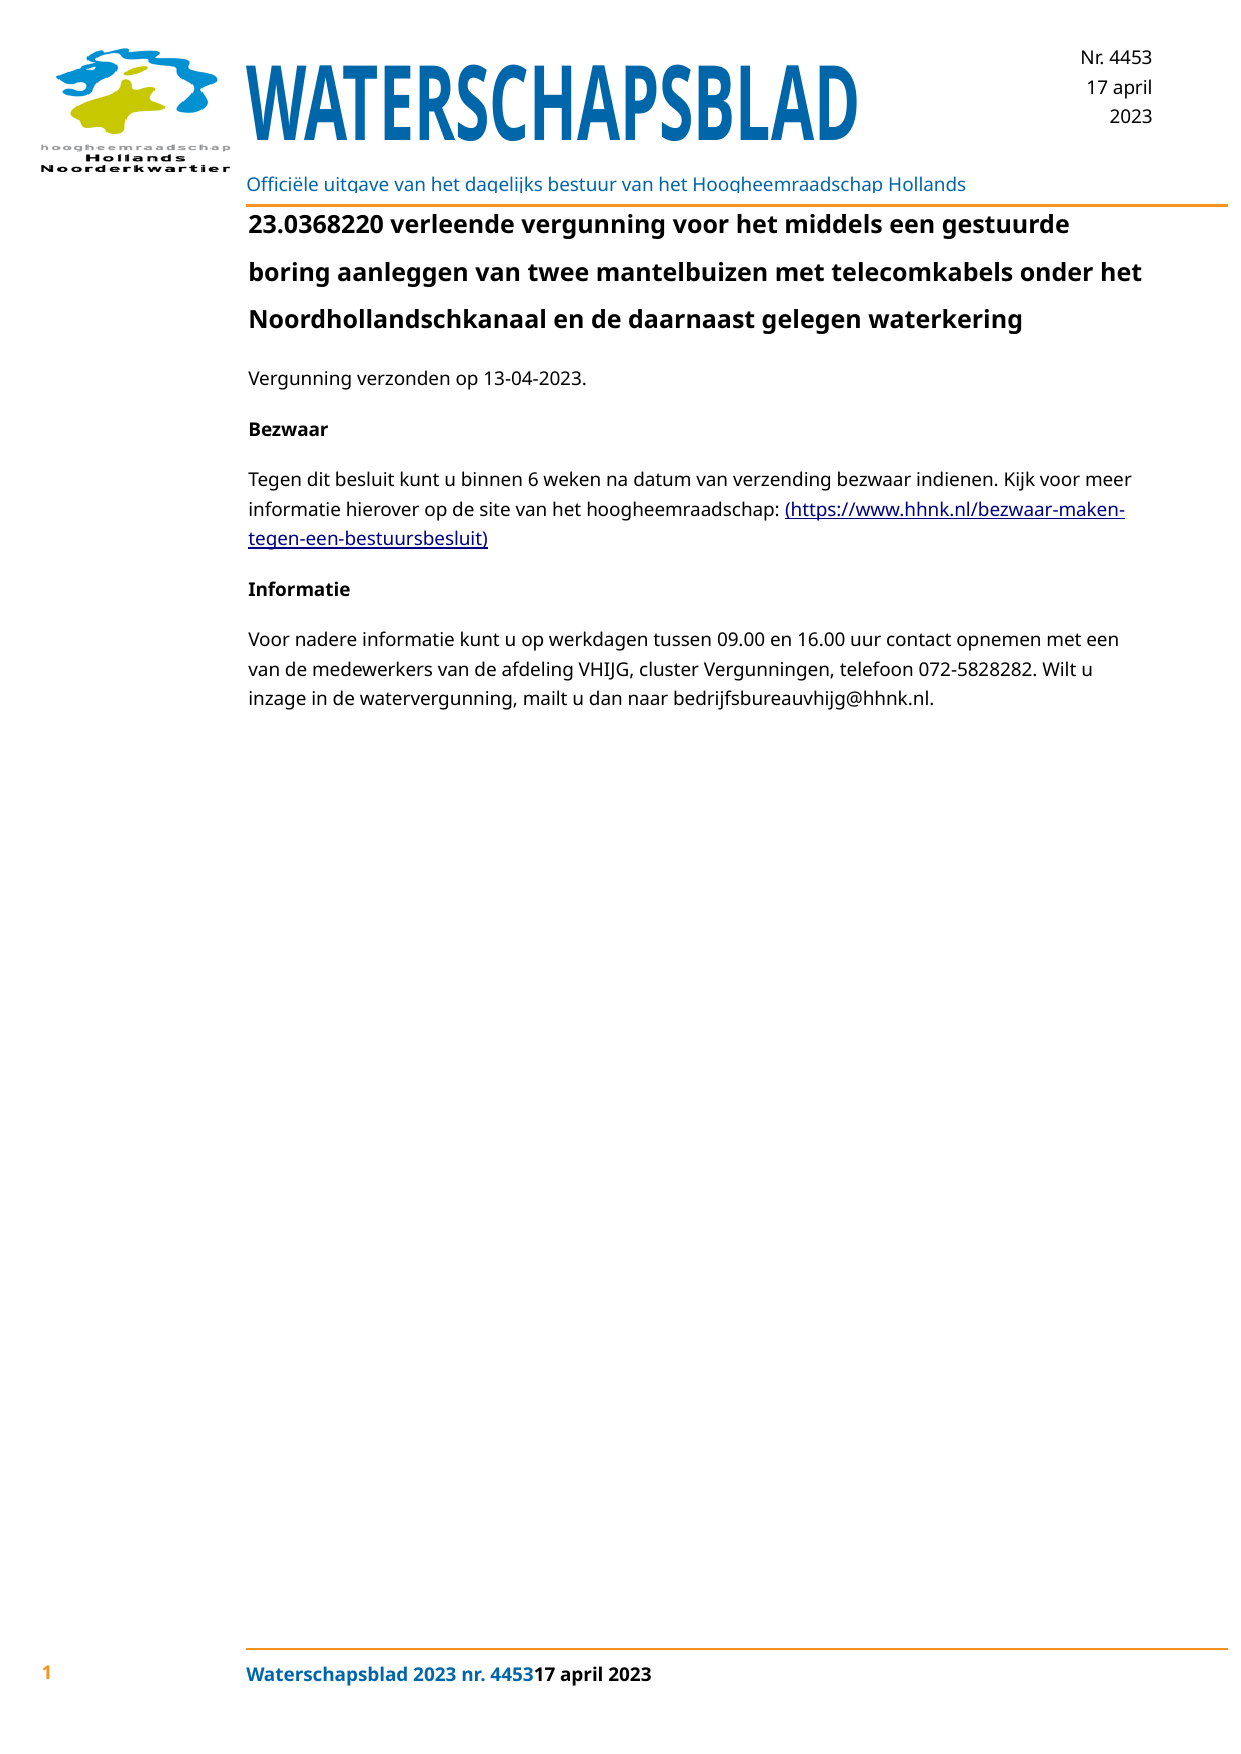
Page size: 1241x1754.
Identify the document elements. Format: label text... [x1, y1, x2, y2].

picture [41, 47, 231, 172]
text Bezwaar [248, 416, 1152, 442]
text Voor nadere informatie kunt u op werkdagen tussen 09.00 en 16.00 uur contact opnemen met een van de medewerkers van de afdeling VHIJG, cluster Vergunningen, telefoon 072-5828282. Wilt u inzage in de watervergunning, mailt u dan naar bedrijfsbureauvhijg@hhnk.nl. [248, 626, 1152, 711]
text 23.0368220 verleende vergunning voor het middels een gestuurde boring aanleggen van twee mantelbuizen met telecomkabels onder het Noordhollandschkanaal en de daarnaast gelegen waterkering [248, 207, 1152, 336]
text Informatie [248, 576, 1152, 602]
text Tegen dit besluit kunt u binnen 6 weken na datum van verzending bezwaar indienen. Kijk voor meer informatie hierover op de site van het hoogheemraadschap: (https://www.hhnk.nl/bezwaar-maken-tegen-een-bestuursbesluit) [248, 466, 1152, 551]
text Vergunning verzonden op 13-04-2023. [248, 366, 1152, 391]
